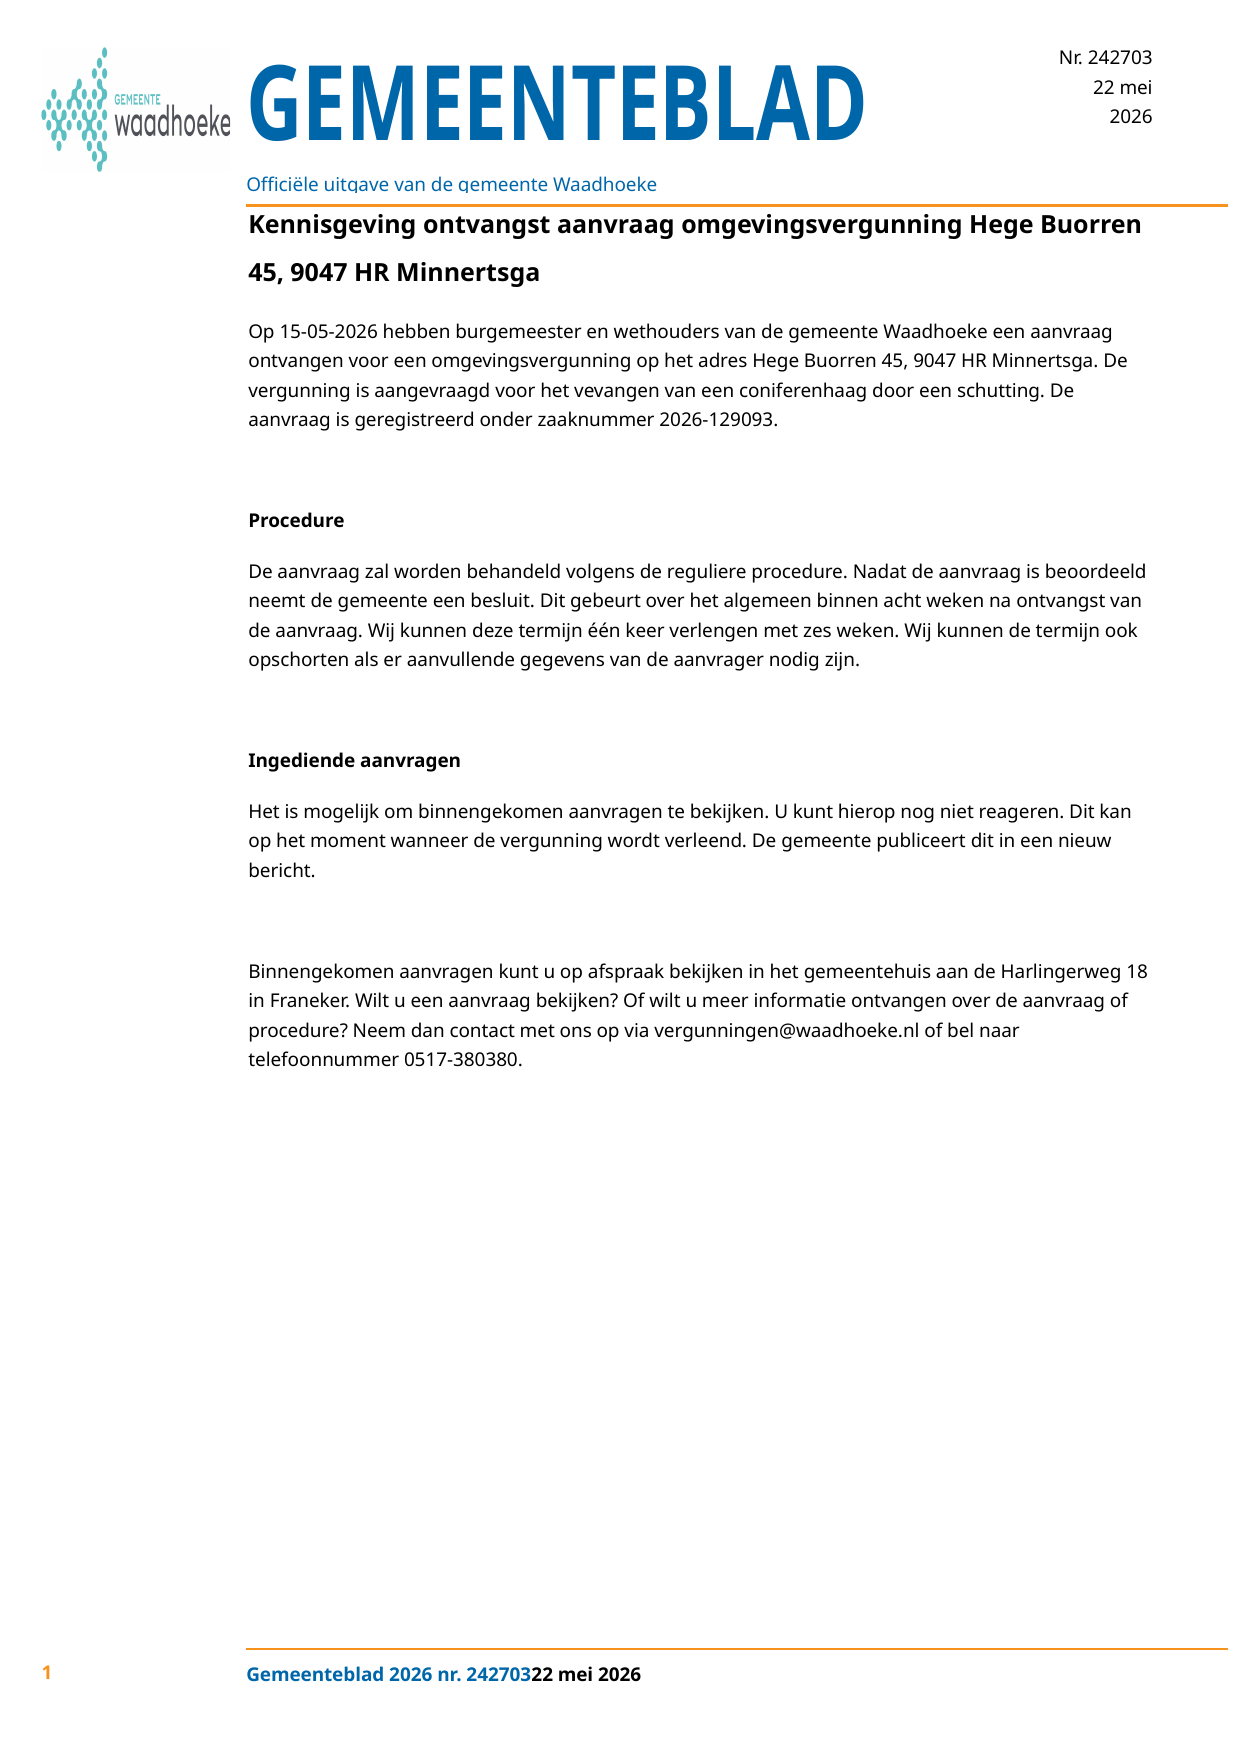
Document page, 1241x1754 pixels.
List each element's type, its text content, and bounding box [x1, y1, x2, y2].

text Ingediende aanvragen [248, 747, 1152, 773]
text Het is mogelijk om binnengekomen aanvragen te bekijken. U kunt hierop nog niet reageren. Dit kan op het moment wanneer de vergunning wordt verleend. De gemeente publiceert dit in een nieuw bericht. [248, 798, 1152, 883]
text Binnengekomen aanvragen kunt u op afspraak bekijken in het gemeentehuis aan de Harlingerweg 18 in Franeker. Wilt u een aanvraag bekijken? Of wilt u meer informatie ontvangen over de aanvraag of procedure? Neem dan contact met ons op via vergunningen@waadhoeke.nl of bel naar telefoonnummer 0517-380380. [248, 958, 1152, 1072]
text Kennisgeving ontvangst aanvraag omgevingsvergunning Hege Buorren 45, 9047 HR Minnertsga [248, 207, 1152, 288]
text De aanvraag zal worden behandeld volgens de reguliere procedure. Nadat de aanvraag is beoordeeld neemt de gemeente een besluit. Dit gebeurt over het algemeen binnen acht weken na ontvangst van de aanvraag. Wij kunnen deze termijn één keer verlengen met zes weken. Wij kunnen de termijn ook opschorten als er aanvullende gegevens van de aanvrager nodig zijn. [248, 558, 1152, 672]
text Op 15-05-2026 hebben burgemeester en wethouders van de gemeente Waadhoeke een aanvraag ontvangen voor een omgevingsvergunning op het adres Hege Buorren 45, 9047 HR Minnertsga. De vergunning is aangevraagd voor het vevangen van een coniferenhaag door een schutting. De aanvraag is geregistreerd onder zaaknummer 2026-129093. [248, 318, 1152, 432]
picture [41, 47, 231, 172]
text Procedure [248, 507, 1152, 533]
